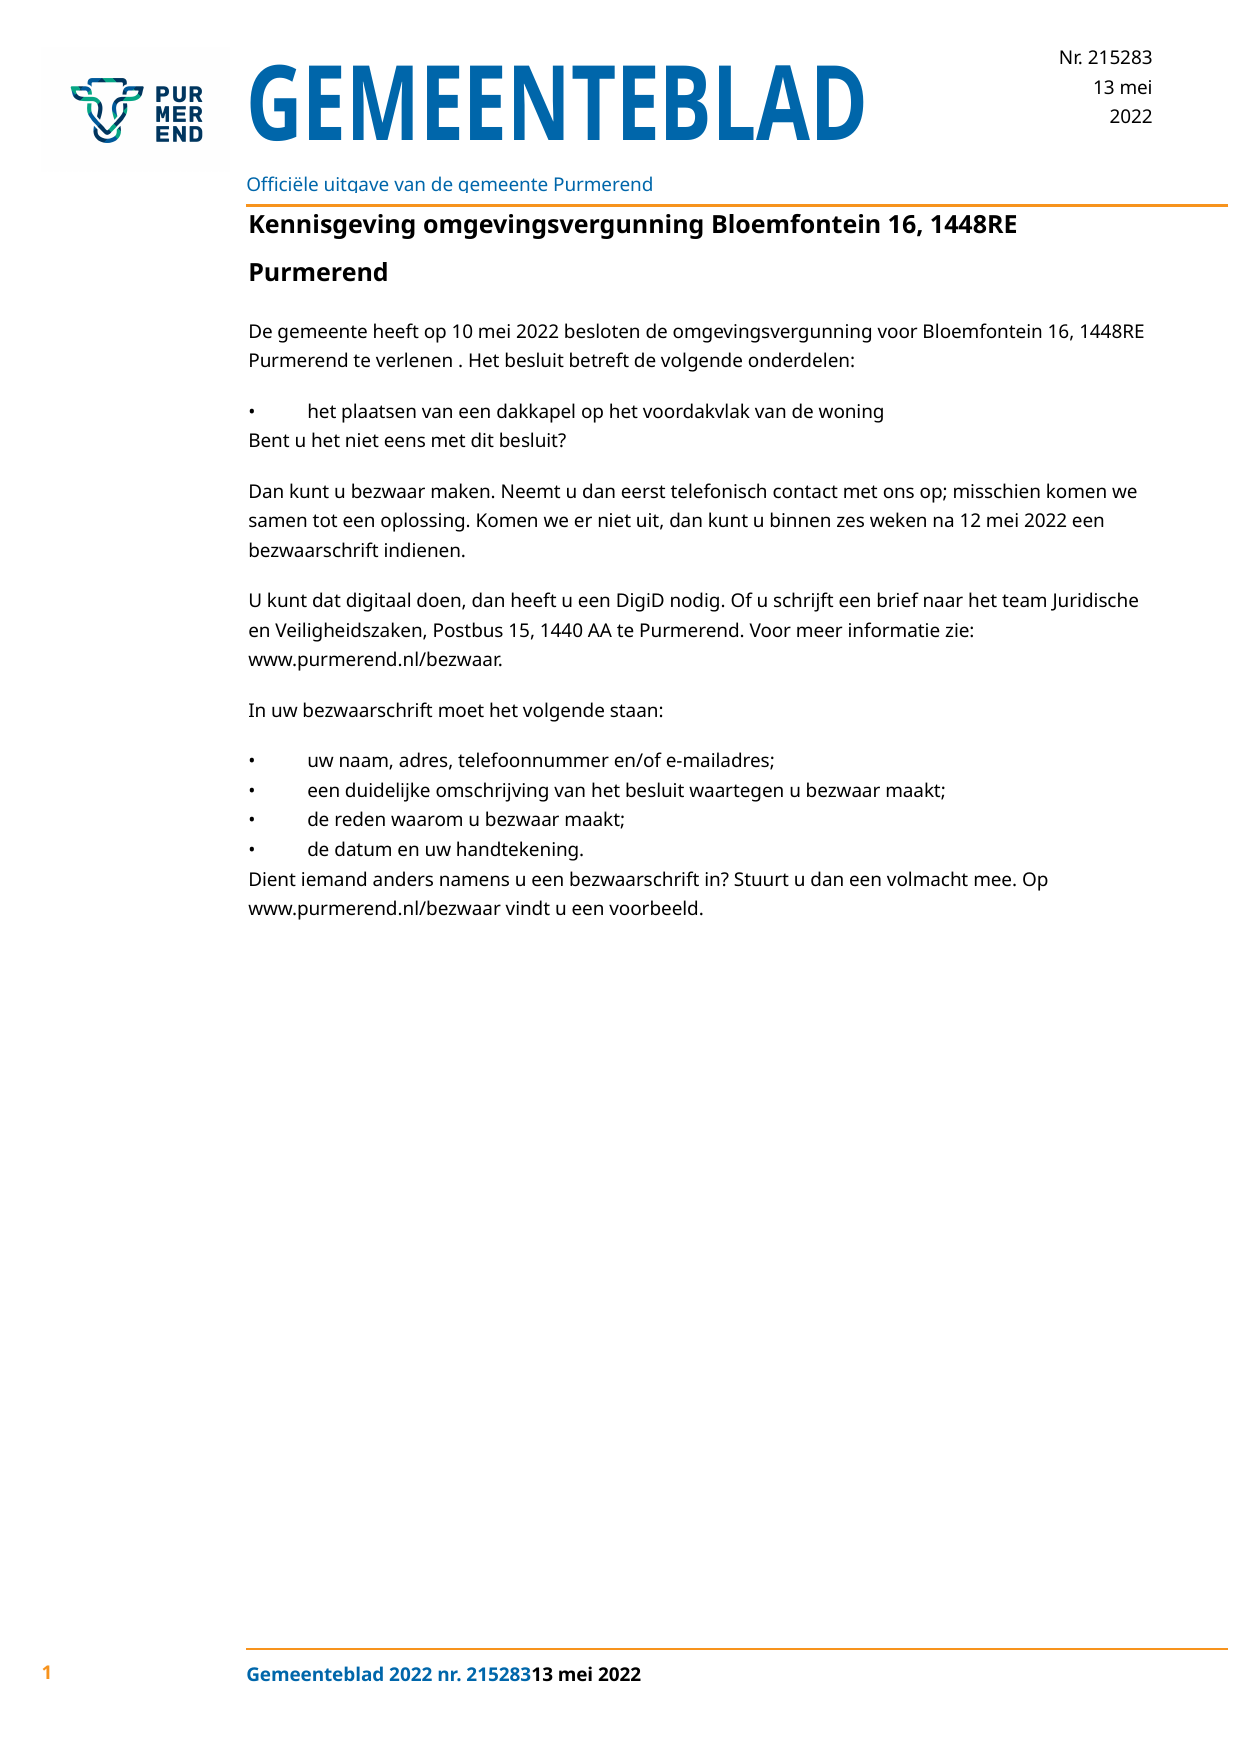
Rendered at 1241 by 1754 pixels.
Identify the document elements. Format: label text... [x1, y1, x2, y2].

list een duidelijke omschrijving van het besluit waartegen u bezwaar maakt; [248, 777, 1152, 803]
list het plaatsen van een dakkapel op het voordakvlak van de woning [248, 398, 1152, 424]
text Bent u het niet eens met dit besluit? [248, 427, 1152, 453]
text Dan kunt u bezwaar maken. Neemt u dan eerst telefonisch contact met ons op; misschien komen we samen tot een oplossing. Komen we er niet uit, dan kunt u binnen zes weken na 12 mei 2022 een bezwaarschrift indienen. [248, 478, 1152, 563]
text Dient iemand anders namens u een bezwaarschrift in? Stuurt u dan een volmacht mee. Op www.purmerend.nl/bezwaar vindt u een voorbeeld. [248, 866, 1152, 921]
list uw naam, adres, telefoonnummer en/of e-mailadres; [248, 747, 1152, 773]
text U kunt dat digitaal doen, dan heeft u een DigiD nodig. Of u schrijft een brief naar het team Juridische en Veiligheidszaken, Postbus 15, 1440 AA te Purmerend. Voor meer informatie zie: www.purmerend.nl/bezwaar. [248, 587, 1152, 672]
list de reden waarom u bezwaar maakt; [248, 807, 1152, 832]
text In uw bezwaarschrift moet het volgende staan: [248, 697, 1152, 723]
picture [41, 47, 231, 172]
list de datum en uw handtekening. [248, 836, 1152, 862]
text Kennisgeving omgevingsvergunning Bloemfontein 16, 1448RE Purmerend [248, 207, 1152, 288]
text De gemeente heeft op 10 mei 2022 besloten de omgevingsvergunning voor Bloemfontein 16, 1448RE Purmerend te verlenen . Het besluit betreft de volgende onderdelen: [248, 318, 1152, 373]
